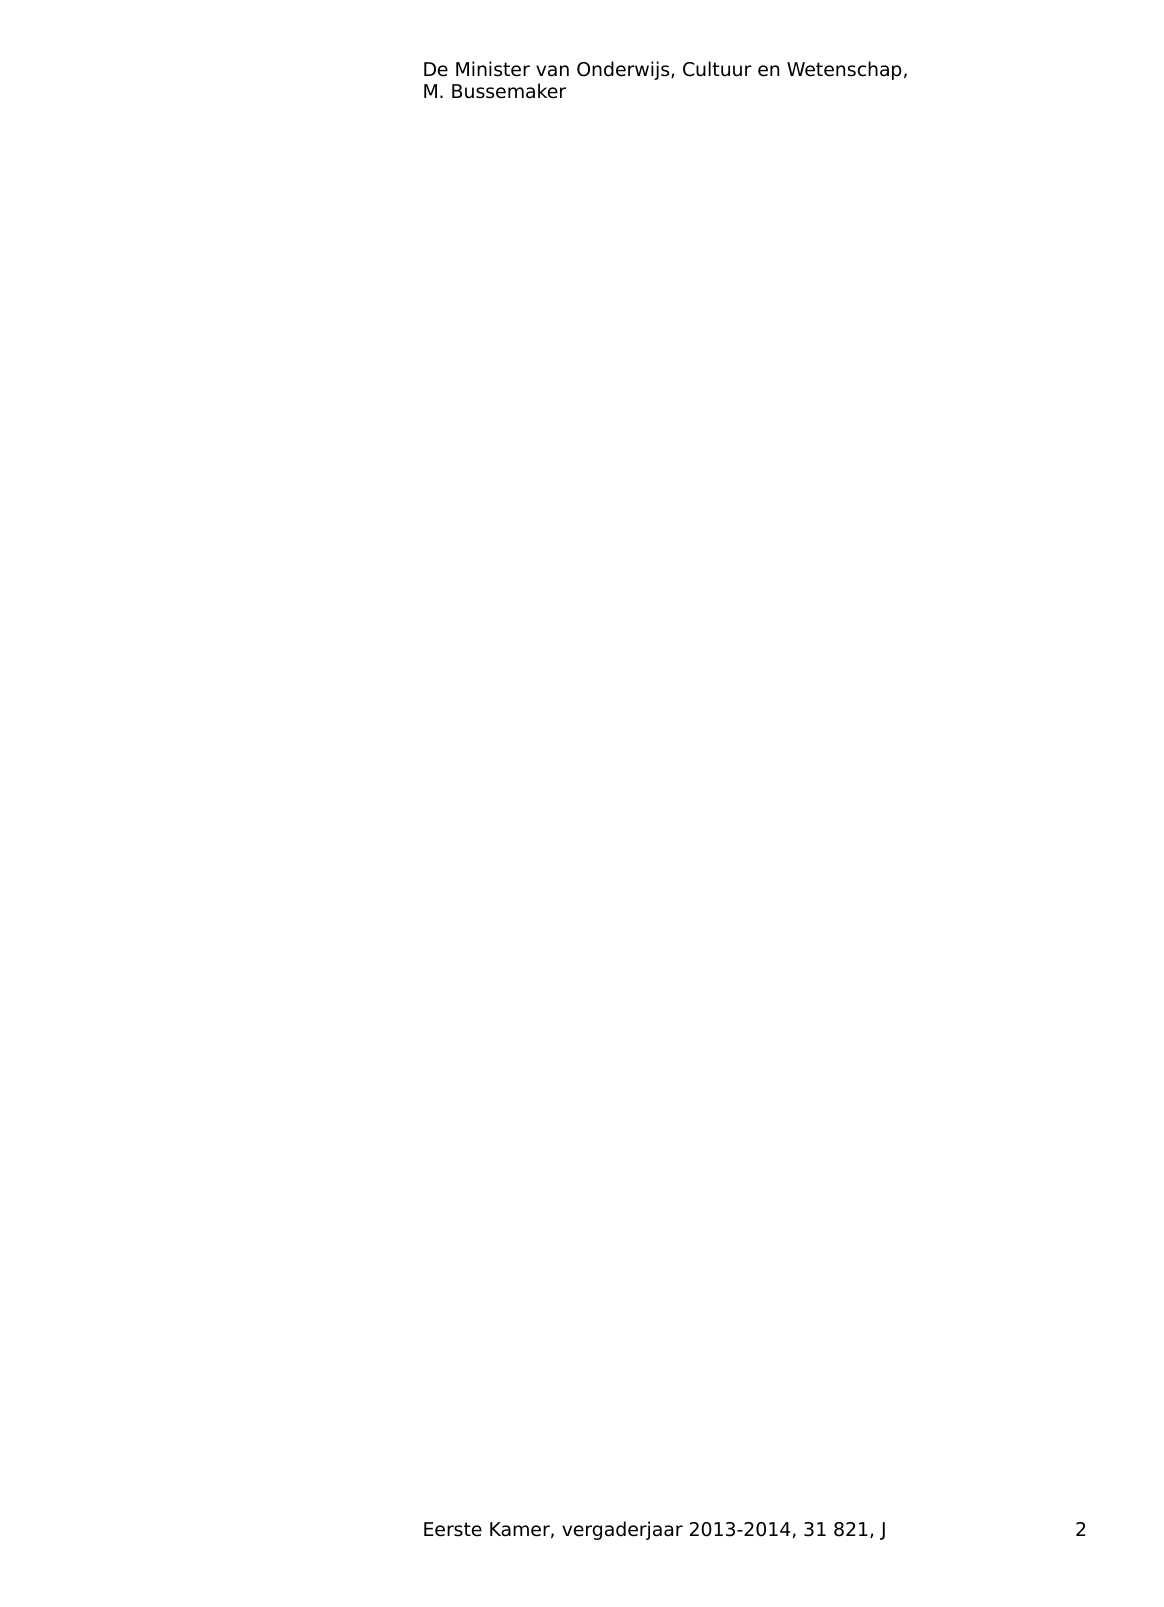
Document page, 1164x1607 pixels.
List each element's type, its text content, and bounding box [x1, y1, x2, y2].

text De Minister van Onderwijs, Cultuur en Wetenschap, M. Bussemaker [422, 59, 1087, 103]
